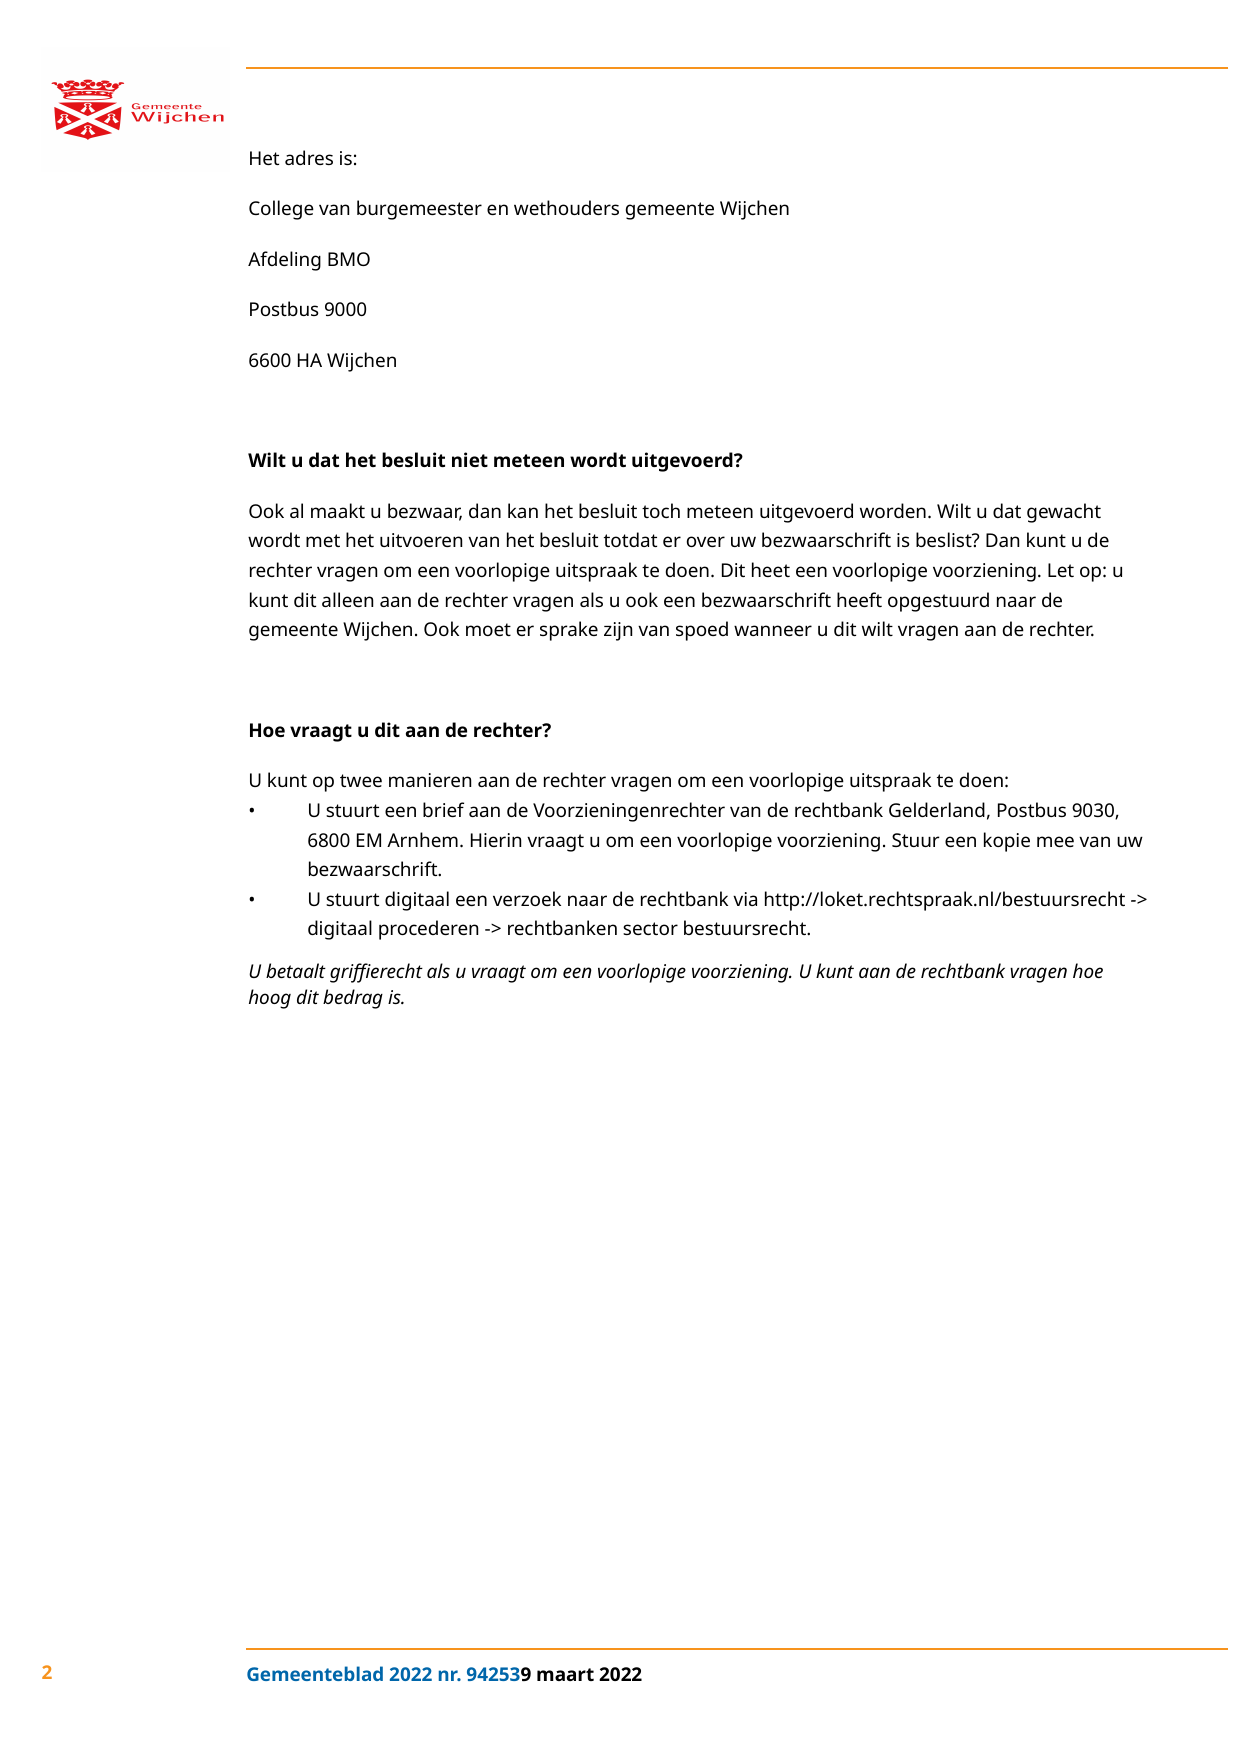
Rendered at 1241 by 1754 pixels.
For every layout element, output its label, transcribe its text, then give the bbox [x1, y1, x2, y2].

text 6600 HA Wijchen [248, 347, 1152, 373]
list U stuurt een brief aan de Voorzieningenrechter van de rechtbank Gelderland, Postbus 9030, 6800 EM Arnhem. Hierin vraagt u om een voorlopige voorziening. Stuur een kopie mee van uw bezwaarschrift. [248, 797, 1152, 882]
text Ook al maakt u bezwaar, dan kan het besluit toch meteen uitgevoerd worden. Wilt u dat gewacht wordt met het uitvoeren van het besluit totdat er over uw bezwaarschrift is beslist? Dan kunt u de rechter vragen om een voorlopige uitspraak te doen. Dit heet een voorlopige voorziening. Let op: u kunt dit alleen aan de rechter vragen als u ook een bezwaarschrift heeft opgestuurd naar de gemeente Wijchen. Ook moet er sprake zijn van spoed wanneer u dit wilt vragen aan de rechter. [248, 498, 1152, 642]
text College van burgemeester en wethouders gemeente Wijchen [248, 196, 1152, 221]
text Postbus 9000 [248, 296, 1152, 322]
text Afdeling BMO [248, 246, 1152, 272]
picture [41, 47, 231, 172]
text Het adres is: [248, 145, 1152, 171]
text U kunt op twee manieren aan de rechter vragen om een voorlopige uitspraak te doen: [248, 768, 1152, 793]
text Hoe vraagt u dit aan de rechter? [248, 717, 1152, 743]
text Wilt u dat het besluit niet meteen wordt uitgevoerd? [248, 448, 1152, 473]
list U stuurt digitaal een verzoek naar de rechtbank via http://loket.rechtspraak.nl/bestuursrecht -> digitaal procederen -> rechtbanken sector bestuursrecht. [248, 886, 1152, 941]
text U betaalt griffierecht als u vraagt om een voorlopige voorziening. U kunt aan de rechtbank vragen hoe hoog dit bedrag is. [248, 959, 1152, 1010]
